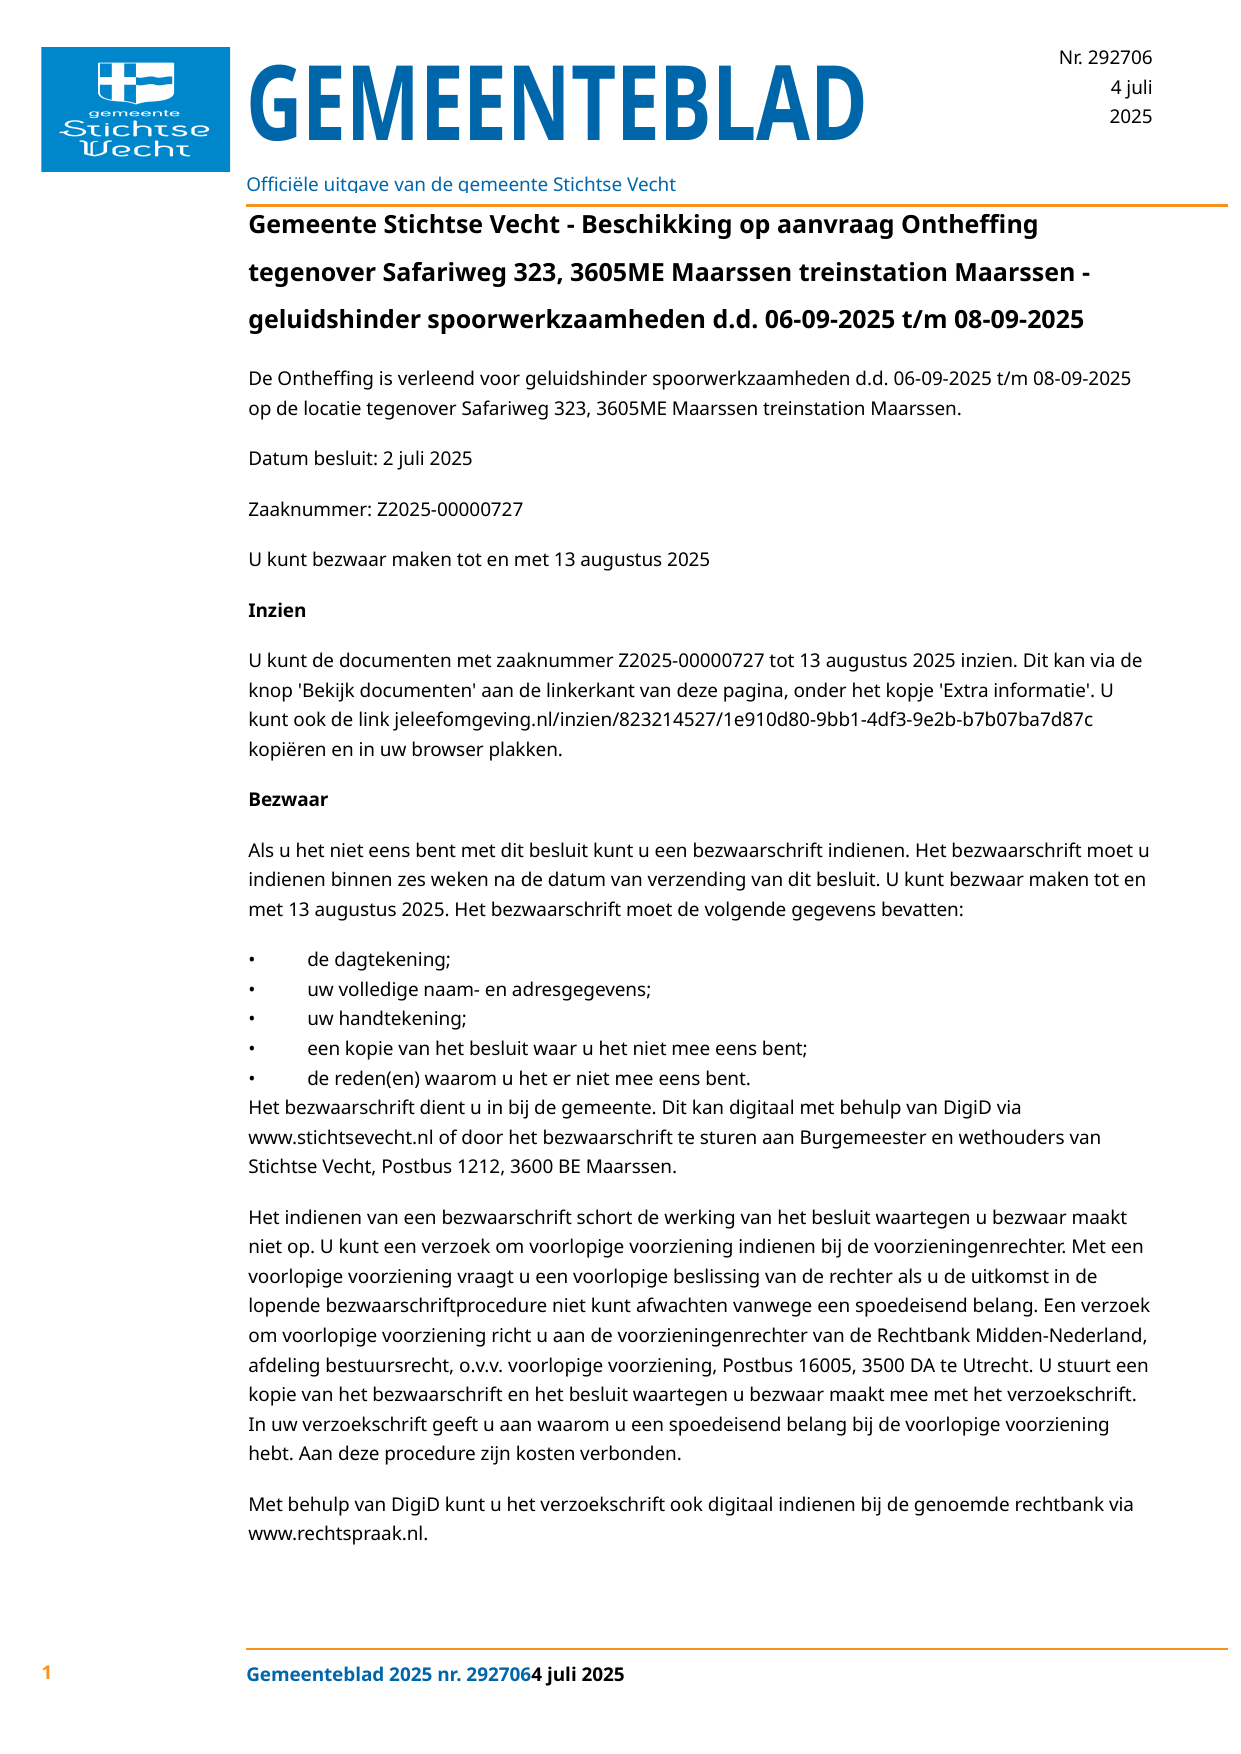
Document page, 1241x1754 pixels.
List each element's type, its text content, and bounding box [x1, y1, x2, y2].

text Inzien [248, 597, 1152, 622]
text Zaaknummer: Z2025-00000727 [248, 496, 1152, 522]
text U kunt bezwaar maken tot en met 13 augustus 2025 [248, 546, 1152, 572]
text Met behulp van DigiD kunt u het verzoekschrift ook digitaal indienen bij de genoemde rechtbank via www.rechtspraak.nl. [248, 1491, 1152, 1546]
text Gemeente Stichtse Vecht - Beschikking op aanvraag Ontheffing tegenover Safariweg 323, 3605ME Maarssen treinstation Maarssen - geluidshinder spoorwerkzaamheden d.d. 06-09-2025 t/m 08-09-2025 [248, 207, 1152, 336]
text Het bezwaarschrift dient u in bij de gemeente. Dit kan digitaal met behulp van DigiD via www.stichtsevecht.nl of door het bezwaarschrift te sturen aan Burgemeester en wethouders van Stichtse Vecht, Postbus 1212, 3600 BE Maarssen. [248, 1094, 1152, 1179]
text Het indienen van een bezwaarschrift schort de werking van het besluit waartegen u bezwaar maakt niet op. U kunt een verzoek om voorlopige voorziening indienen bij de voorzieningenrechter. Met een voorlopige voorziening vraagt u een voorlopige beslissing van de rechter als u de uitkomst in de lopende bezwaarschriftprocedure niet kunt afwachten vanwege een spoedeisend belang. Een verzoek om voorlopige voorziening richt u aan de voorzieningenrechter van de Rechtbank Midden-Nederland, afdeling bestuursrecht, o.v.v. voorlopige voorziening, Postbus 16005, 3500 DA te Utrecht. U stuurt een kopie van het bezwaarschrift en het besluit waartegen u bezwaar maakt mee met het verzoekschrift. In uw verzoekschrift geeft u aan waarom u een spoedeisend belang bij de voorlopige voorziening hebt. Aan deze procedure zijn kosten verbonden. [248, 1204, 1152, 1466]
list uw handtekening; [248, 1006, 1152, 1031]
list uw volledige naam- en adresgegevens; [248, 976, 1152, 1002]
text Bezwaar [248, 786, 1152, 812]
text Als u het niet eens bent met dit besluit kunt u een bezwaarschrift indienen. Het bezwaarschrift moet u indienen binnen zes weken na de datum van verzending van dit besluit. U kunt bezwaar maken tot en met 13 augustus 2025. Het bezwaarschrift moet de volgende gegevens bevatten: [248, 837, 1152, 922]
list de reden(en) waarom u het er niet mee eens bent. [248, 1065, 1152, 1090]
list de dagtekening; [248, 946, 1152, 972]
text Datum besluit: 2 juli 2025 [248, 446, 1152, 471]
text U kunt de documenten met zaaknummer Z2025-00000727 tot 13 augustus 2025 inzien. Dit kan via de knop 'Bekijk documenten' aan de linkerkant van deze pagina, onder het kopje 'Extra informatie'. U kunt ook de link jeleefomgeving.nl/inzien/823214527/1e910d80-9bb1-4df3-9e2b-b7b07ba7d87c kopiëren en in uw browser plakken. [248, 647, 1152, 762]
list een kopie van het besluit waar u het niet mee eens bent; [248, 1035, 1152, 1061]
picture [137, 63, 174, 103]
picture [99, 63, 135, 101]
text De Ontheffing is verleend voor geluidshinder spoorwerkzaamheden d.d. 06-09-2025 t/m 08-09-2025 op de locatie tegenover Safariweg 323, 3605ME Maarssen treinstation Maarssen. [248, 366, 1152, 421]
